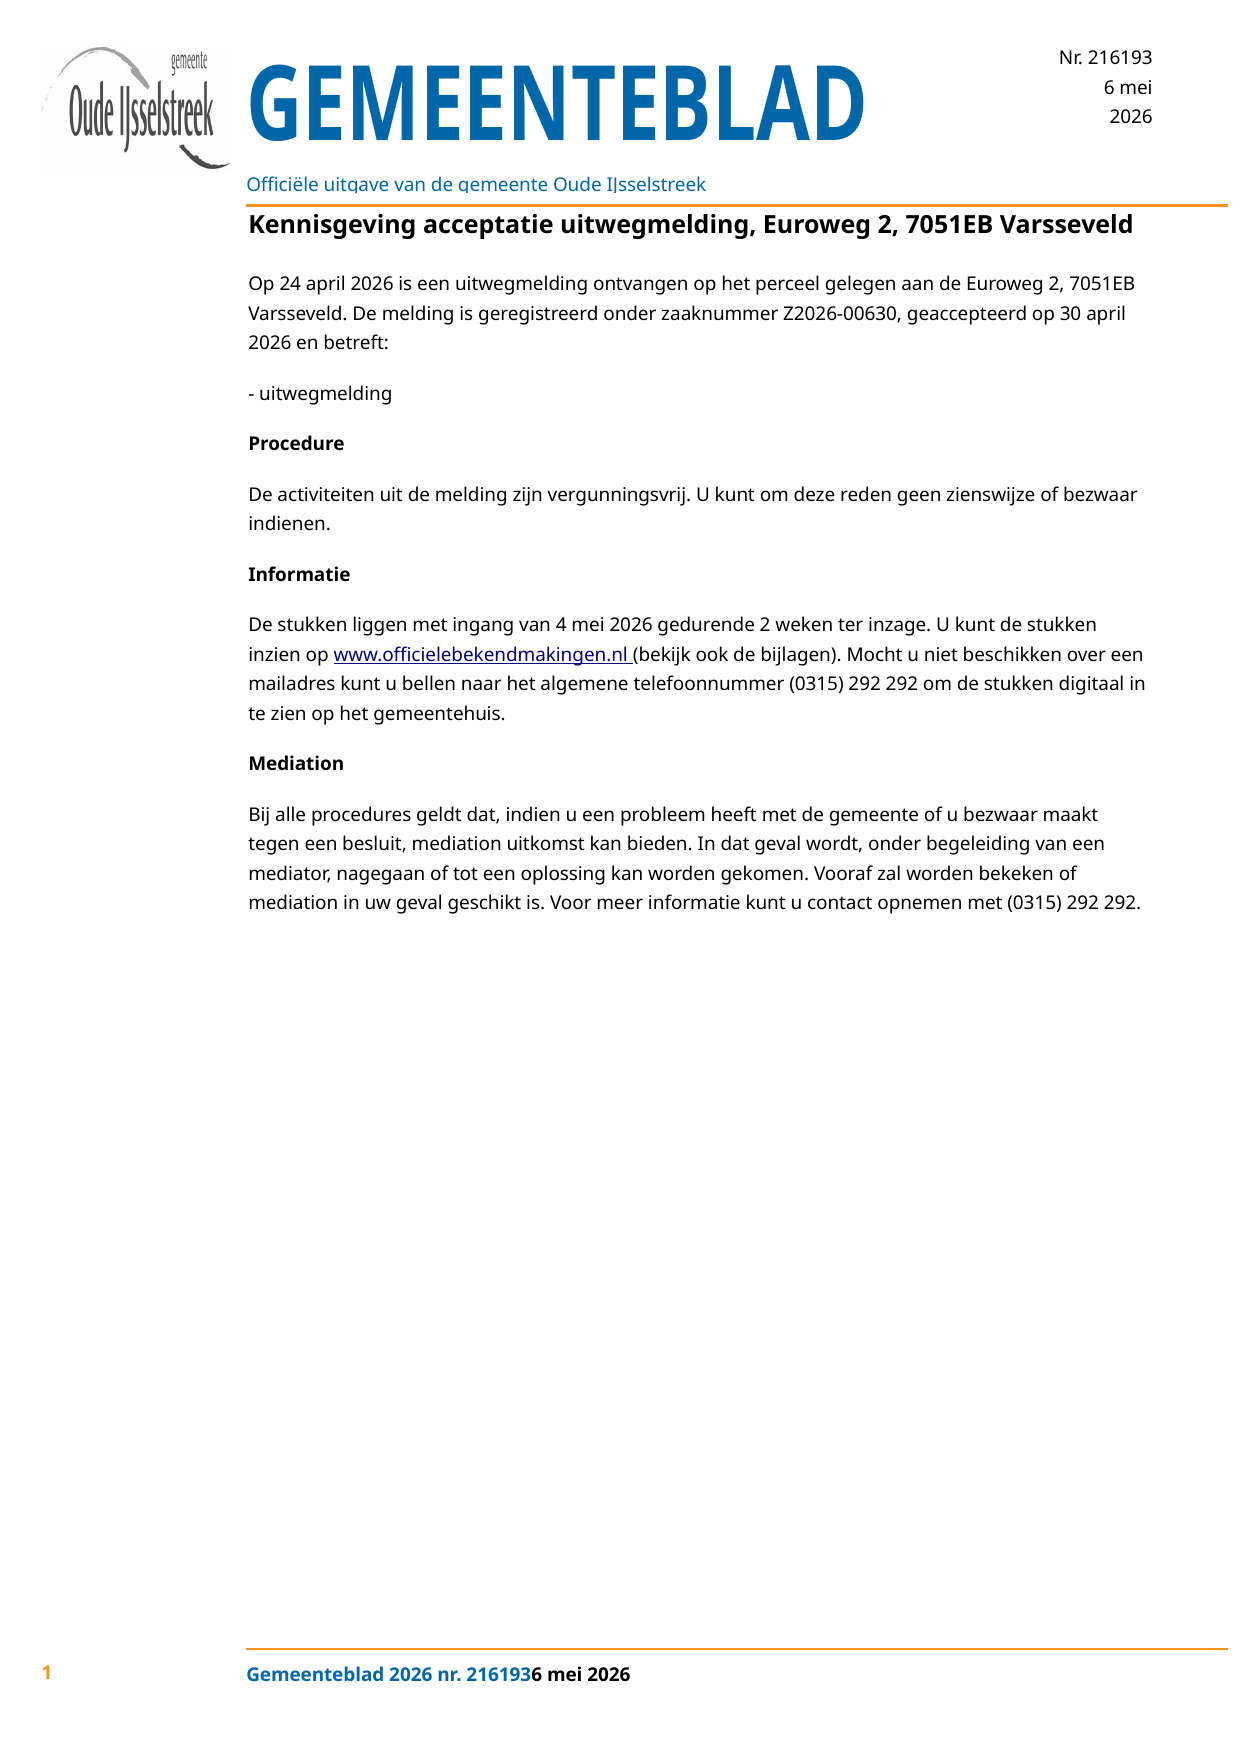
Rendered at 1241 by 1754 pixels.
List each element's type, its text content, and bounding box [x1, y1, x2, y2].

text - uitwegmelding [248, 380, 1152, 406]
picture [41, 47, 231, 172]
text De stukken liggen met ingang van 4 mei 2026 gedurende 2 weken ter inzage. U kunt de stukken inzien op www.officielebekendmakingen.nl (bekijk ook de bijlagen). Mocht u niet beschikken over een mailadres kunt u bellen naar het algemene telefoonnummer (0315) 292 292 om de stukken digitaal in te zien op het gemeentehuis. [248, 611, 1152, 726]
text Op 24 april 2026 is een uitwegmelding ontvangen op het perceel gelegen aan de Euroweg 2, 7051EB Varsseveld. De melding is geregistreerd onder zaaknummer Z2026-00630, geaccepteerd op 30 april 2026 en betreft: [248, 270, 1152, 355]
text Bij alle procedures geldt dat, indien u een probleem heeft met de gemeente of u bezwaar maakt tegen een besluit, mediation uitkomst kan bieden. In dat geval wordt, onder begeleiding van een mediator, nagegaan of tot een oplossing kan worden gekomen. Vooraf zal worden bekeken of mediation in uw geval geschikt is. Voor meer informatie kunt u contact opnemen met (0315) 292 292. [248, 801, 1152, 915]
text De activiteiten uit de melding zijn vergunningsvrij. U kunt om deze reden geen zienswijze of bezwaar indienen. [248, 481, 1152, 536]
text Kennisgeving acceptatie uitwegmelding, Euroweg 2, 7051EB Varsseveld [248, 207, 1152, 241]
text Mediation [248, 750, 1152, 776]
text Procedure [248, 430, 1152, 456]
text Informatie [248, 561, 1152, 586]
